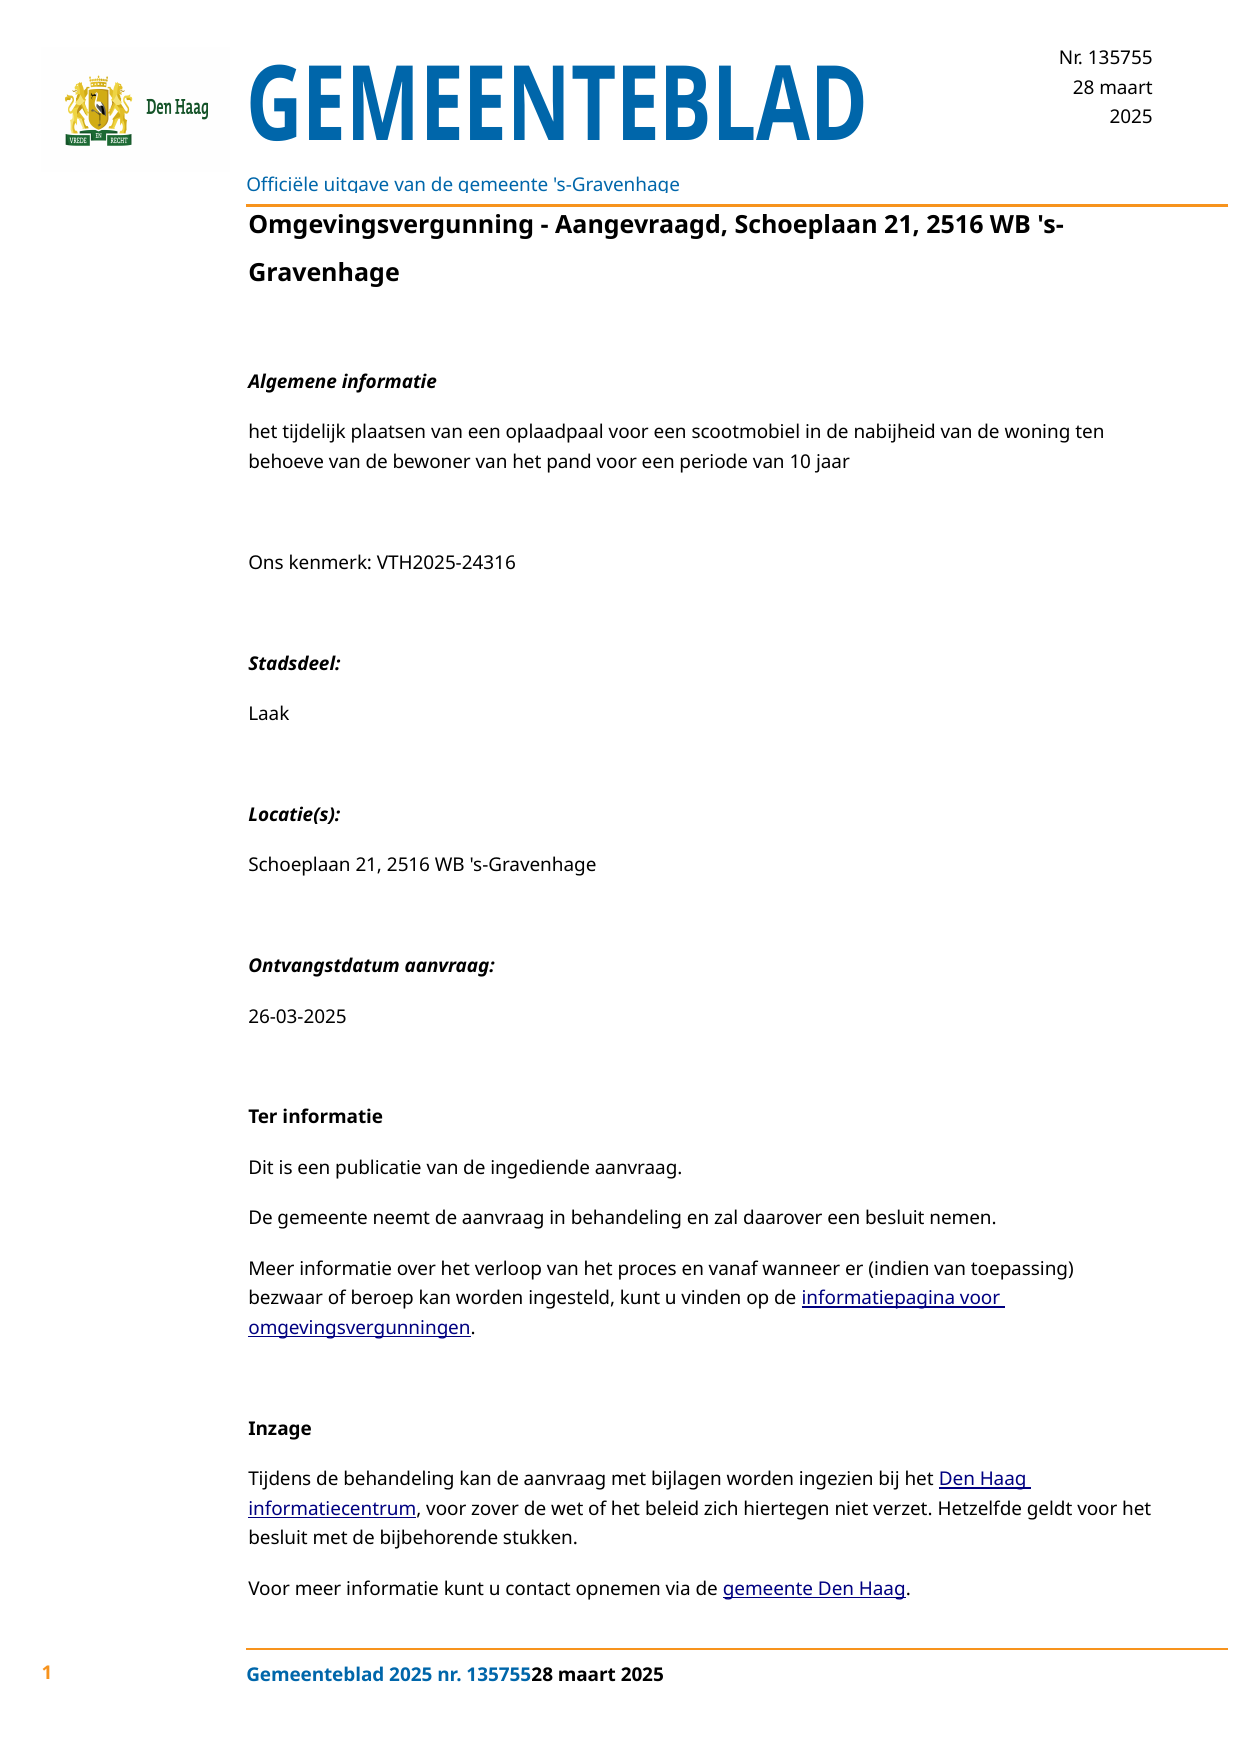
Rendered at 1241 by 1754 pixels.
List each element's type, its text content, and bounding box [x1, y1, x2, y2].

text Schoeplaan 21, 2516 WB 's-Gravenhage [248, 852, 1152, 877]
picture [41, 47, 231, 172]
text Ons kenmerk: VTH2025-24316 [248, 549, 1152, 575]
text Tijdens de behandeling kan de aanvraag met bijlagen worden ingezien bij het Den Haag informatiecentrum, voor zover de wet of het beleid zich hiertegen niet verzet. Hetzelfde geldt voor het besluit met de bijbehorende stukken. [248, 1465, 1152, 1550]
text Inzage [248, 1415, 1152, 1441]
text Dit is een publicatie van de ingediende aanvraag. [248, 1154, 1152, 1180]
text Laak [248, 700, 1152, 726]
text Ter informatie [248, 1104, 1152, 1129]
text Voor meer informatie kunt u contact opnemen via de gemeente Den Haag. [248, 1575, 1152, 1601]
text Locatie(s): [248, 801, 1152, 827]
text het tijdelijk plaatsen van een oplaadpaal voor een scootmobiel in de nabijheid van de woning ten behoeve van de bewoner van het pand voor een periode van 10 jaar [248, 419, 1152, 474]
text Algemene informatie [248, 368, 1152, 394]
text Meer informatie over het verloop van het proces en vanaf wanneer er (indien van toepassing) bezwaar of beroep kan worden ingesteld, kunt u vinden op de informatiepagina voor omgevingsvergunningen. [248, 1255, 1152, 1340]
text Omgevingsvergunning - Aangevraagd, Schoeplaan 21, 2516 WB 's-Gravenhage [248, 207, 1152, 288]
text Ontvangstdatum aanvraag: [248, 952, 1152, 978]
text 26-03-2025 [248, 1003, 1152, 1029]
text De gemeente neemt de aanvraag in behandeling en zal daarover een besluit nemen. [248, 1204, 1152, 1230]
text Stadsdeel: [248, 650, 1152, 676]
